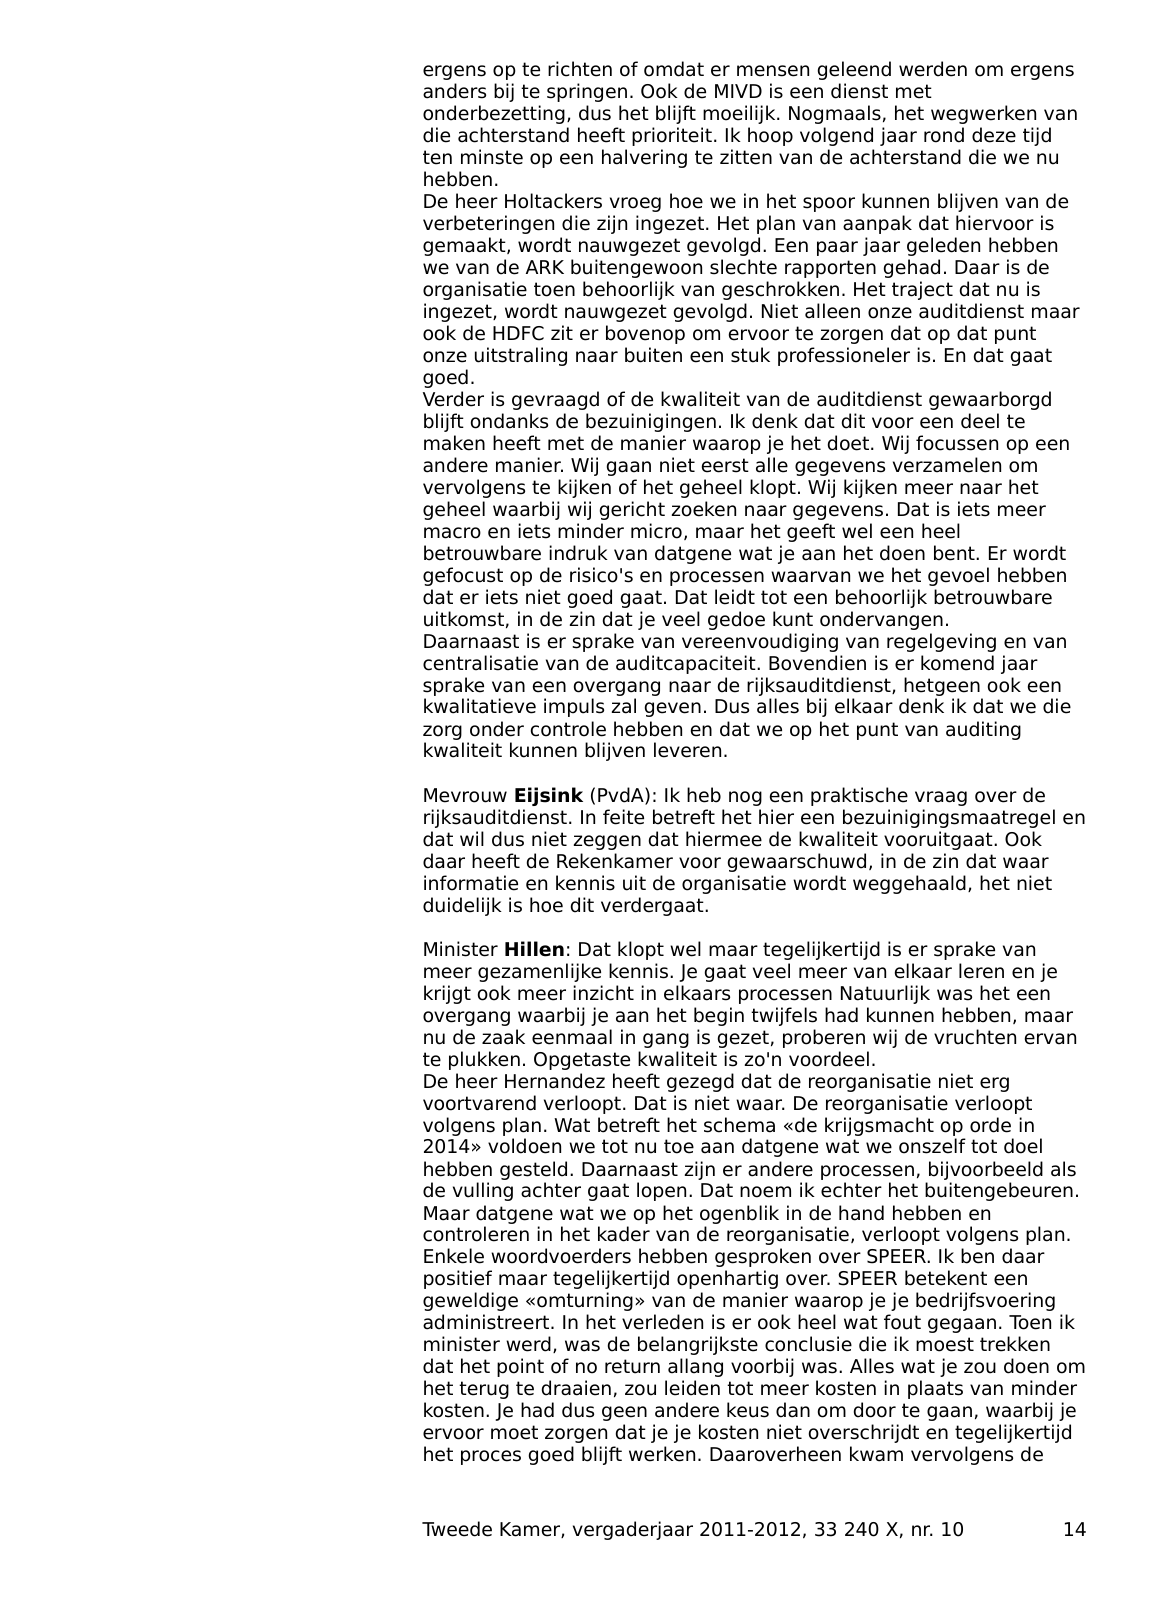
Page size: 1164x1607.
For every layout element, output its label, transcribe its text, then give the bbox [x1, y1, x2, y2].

text Mevrouw Eijsink (PvdA): Ik heb nog een praktische vraag over de rijksauditdienst. In feite betreft het hier een bezuinigingsmaatregel en dat wil dus niet zeggen dat hiermee de kwaliteit vooruitgaat. Ook daar heeft de Rekenkamer voor gewaarschuwd, in de zin dat waar informatie en kennis uit de organisatie wordt weggehaald, het niet duidelijk is hoe dit verdergaat. [422, 784, 1087, 916]
text Daarnaast is er sprake van vereenvoudiging van regelgeving en van centralisatie van de auditcapaciteit. Bovendien is er komend jaar sprake van een overgang naar de rijksauditdienst, hetgeen ook een kwalitatieve impuls zal geven. Dus alles bij elkaar denk ik dat we die zorg onder controle hebben en dat we op het punt van auditing kwaliteit kunnen blijven leveren. [422, 631, 1087, 762]
text De heer Hernandez heeft gezegd dat de reorganisatie niet erg voortvarend verloopt. Dat is niet waar. De reorganisatie verloopt volgens plan. Wat betreft het schema «de krijgsmacht op orde in 2014» voldoen we tot nu toe aan datgene wat we onszelf tot doel hebben gesteld. Daarnaast zijn er andere processen, bijvoorbeeld als de vulling achter gaat lopen. Dat noem ik echter het buitengebeuren. Maar datgene wat we op het ogenblik in de hand hebben en controleren in het kader van de reorganisatie, verloopt volgens plan. [422, 1071, 1087, 1246]
text Verder is gevraagd of de kwaliteit van de auditdienst gewaarborgd blijft ondanks de bezuinigingen. Ik denk dat dit voor een deel te maken heeft met de manier waarop je het doet. Wij focussen op een andere manier. Wij gaan niet eerst alle gegevens verzamelen om vervolgens te kijken of het geheel klopt. Wij kijken meer naar het geheel waarbij wij gericht zoeken naar gegevens. Dat is iets meer macro en iets minder micro, maar het geeft wel een heel betrouwbare indruk van datgene wat je aan het doen bent. Er wordt gefocust op de risico's en processen waarvan we het gevoel hebben dat er iets niet goed gaat. Dat leidt tot een behoorlijk betrouwbare uitkomst, in de zin dat je veel gedoe kunt ondervangen. [422, 389, 1087, 631]
text ergens op te richten of omdat er mensen geleend werden om ergens anders bij te springen. Ook de MIVD is een dienst met onderbezetting, dus het blijft moeilijk. Nogmaals, het wegwerken van die achterstand heeft prioriteit. Ik hoop volgend jaar rond deze tijd ten minste op een halvering te zitten van de achterstand die we nu hebben. [422, 59, 1087, 191]
text Minister Hillen: Dat klopt wel maar tegelijkertijd is er sprake van meer gezamenlijke kennis. Je gaat veel meer van elkaar leren en je krijgt ook meer inzicht in elkaars processen Natuurlijk was het een overgang waarbij je aan het begin twijfels had kunnen hebben, maar nu de zaak eenmaal in gang is gezet, proberen wij de vruchten ervan te plukken. Opgetaste kwaliteit is zo'n voordeel. [422, 939, 1087, 1071]
text De heer Holtackers vroeg hoe we in het spoor kunnen blijven van de verbeteringen die zijn ingezet. Het plan van aanpak dat hiervoor is gemaakt, wordt nauwgezet gevolgd. Een paar jaar geleden hebben we van de ARK buitengewoon slechte rapporten gehad. Daar is de organisatie toen behoorlijk van geschrokken. Het traject dat nu is ingezet, wordt nauwgezet gevolgd. Niet alleen onze auditdienst maar ook de HDFC zit er bovenop om ervoor te zorgen dat op dat punt onze uitstraling naar buiten een stuk professioneler is. En dat gaat goed. [422, 191, 1087, 389]
text Enkele woordvoerders hebben gesproken over SPEER. Ik ben daar positief maar tegelijkertijd openhartig over. SPEER betekent een geweldige «omturning» van de manier waarop je je bedrijfsvoering administreert. In het verleden is er ook heel wat fout gegaan. Toen ik minister werd, was de belangrijkste conclusie die ik moest trekken dat het point of no return allang voorbij was. Alles wat je zou doen om het terug te draaien, zou leiden tot meer kosten in plaats van minder kosten. Je had dus geen andere keus dan om door te gaan, waarbij je ervoor moet zorgen dat je je kosten niet overschrijdt en tegelijkertijd het proces goed blijft werken. Daaroverheen kwam vervolgens de [422, 1246, 1087, 1466]
